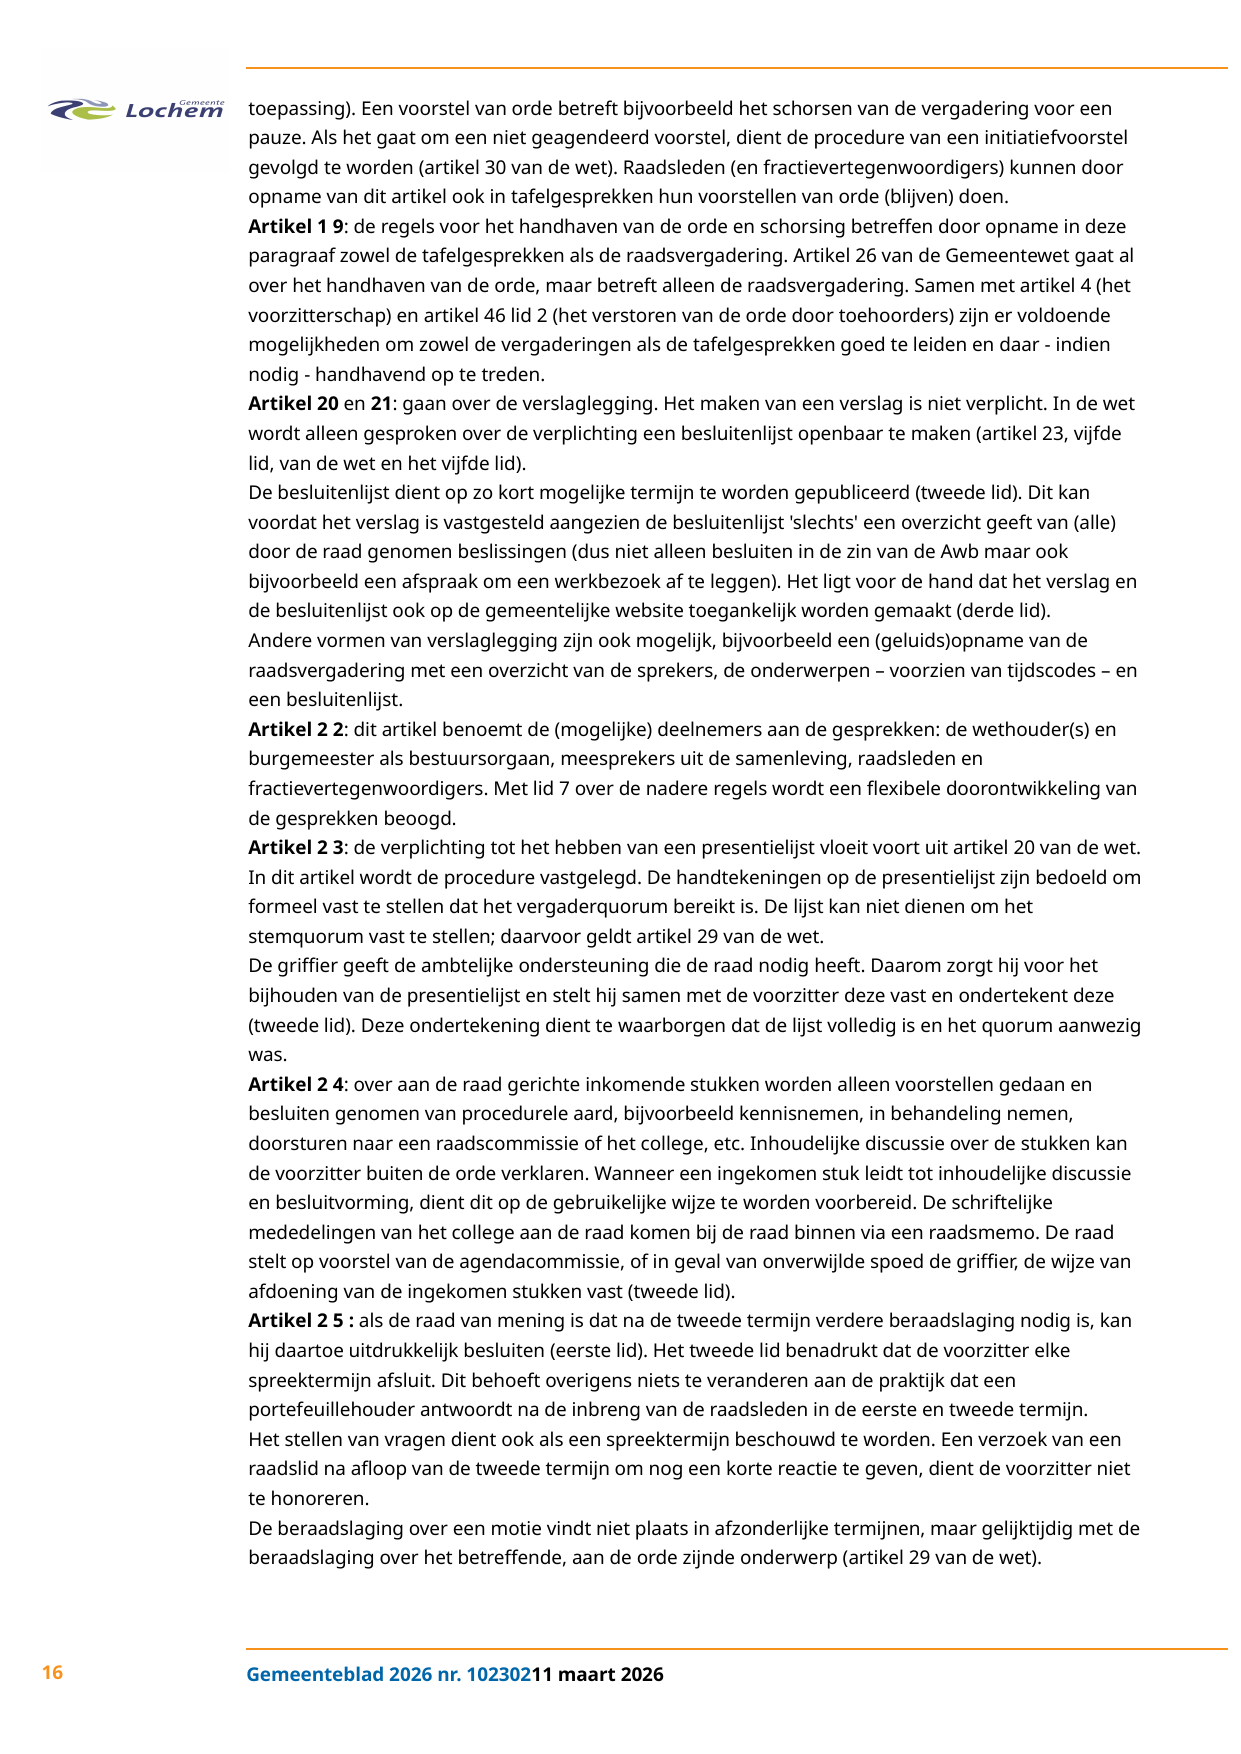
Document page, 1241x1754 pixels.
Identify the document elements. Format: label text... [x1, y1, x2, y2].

text Artikel 2 2: dit artikel benoemt de (mogelijke) deelnemers aan de gesprekken: de wethouder(s) en burgemeester als bestuursorgaan, meesprekers uit de samenleving, raadsleden en fractievertegenwoordigers. Met lid 7 over de nadere regels wordt een flexibele doorontwikkeling van de gesprekken beoogd. [248, 716, 1152, 831]
text Artikel 1 9: de regels voor het handhaven van de orde en schorsing betreffen door opname in deze paragraaf zowel de tafelgesprekken als de raadsvergadering. Artikel 26 van de Gemeentewet gaat al over het handhaven van de orde, maar betreft alleen de raadsvergadering. Samen met artikel 4 (het voorzitterschap) en artikel 46 lid 2 (het verstoren van de orde door toehoorders) zijn er voldoende mogelijkheden om zowel de vergaderingen als de tafelgesprekken goed te leiden en daar - indien nodig - handhavend op te treden. [248, 213, 1152, 387]
text Artikel 20 en 21: gaan over de verslaglegging. Het maken van een verslag is niet verplicht. In de wet wordt alleen gesproken over de verplichting een besluitenlijst openbaar te maken (artikel 23, vijfde lid, van de wet en het vijfde lid). [248, 391, 1152, 476]
text De besluitenlijst dient op zo kort mogelijke termijn te worden gepubliceerd (tweede lid). Dit kan voordat het verslag is vastgesteld aangezien de besluitenlijst 'slechts' een overzicht geeft van (alle) door de raad genomen beslissingen (dus niet alleen besluiten in de zin van de Awb maar ook bijvoorbeeld een afspraak om een werkbezoek af te leggen). Het ligt voor de hand dat het verslag en de besluitenlijst ook op de gemeentelijke website toegankelijk worden gemaakt (derde lid). [248, 479, 1152, 623]
text De beraadslaging over een motie vindt niet plaats in afzonderlijke termijnen, maar gelijktijdig met de beraadslaging over het betreffende, aan de orde zijnde onderwerp (artikel 29 van de wet). [248, 1515, 1152, 1570]
text De griffier geeft de ambtelijke ondersteuning die de raad nodig heeft. Daarom zorgt hij voor het bijhouden van de presentielijst en stelt hij samen met de voorzitter deze vast en ondertekent deze (tweede lid). Deze ondertekening dient te waarborgen dat de lijst volledig is en het quorum aanwezig was. [248, 953, 1152, 1067]
text Andere vormen van verslaglegging zijn ook mogelijk, bijvoorbeeld een (geluids)opname van de raadsvergadering met een overzicht van de sprekers, de onderwerpen – voorzien van tijdscodes – en een besluitenlijst. [248, 627, 1152, 712]
text toepassing). Een voorstel van orde betreft bijvoorbeeld het schorsen van de vergadering voor een pauze. Als het gaat om een niet geagendeerd voorstel, dient de procedure van een initiatiefvoorstel gevolgd te worden (artikel 30 van de wet). Raadsleden (en fractievertegenwoordigers) kunnen door opname van dit artikel ook in tafelgesprekken hun voorstellen van orde (blijven) doen. [248, 95, 1152, 209]
text Het stellen van vragen dient ook als een spreektermijn beschouwd te worden. Een verzoek van een raadslid na afloop van de tweede termijn om nog een korte reactie te geven, dient de voorzitter niet te honoreren. [248, 1426, 1152, 1511]
picture [41, 47, 231, 172]
text Artikel 2 4: over aan de raad gerichte inkomende stukken worden alleen voorstellen gedaan en besluiten genomen van procedurele aard, bijvoorbeeld kennisnemen, in behandeling nemen, doorsturen naar een raadscommissie of het college, etc. Inhoudelijke discussie over de stukken kan de voorzitter buiten de orde verklaren. Wanneer een ingekomen stuk leidt tot inhoudelijke discussie en besluitvorming, dient dit op de gebruikelijke wijze te worden voorbereid. De schriftelijke mededelingen van het college aan de raad komen bij de raad binnen via een raadsmemo. De raad stelt op voorstel van de agendacommissie, of in geval van onverwijlde spoed de griffier, de wijze van afdoening van de ingekomen stukken vast (tweede lid). [248, 1071, 1152, 1304]
text Artikel 2 5 : als de raad van mening is dat na de tweede termijn verdere beraadslaging nodig is, kan hij daartoe uitdrukkelijk besluiten (eerste lid). Het tweede lid benadrukt dat de voorzitter elke spreektermijn afsluit. Dit behoeft overigens niets te veranderen aan de praktijk dat een portefeuillehouder antwoordt na de inbreng van de raadsleden in de eerste en tweede termijn. [248, 1308, 1152, 1422]
text Artikel 2 3: de verplichting tot het hebben van een presentielijst vloeit voort uit artikel 20 van de wet. In dit artikel wordt de procedure vastgelegd. De handtekeningen op de presentielijst zijn bedoeld om formeel vast te stellen dat het vergaderquorum bereikt is. De lijst kan niet dienen om het stemquorum vast te stellen; daarvoor geldt artikel 29 van de wet. [248, 834, 1152, 949]
